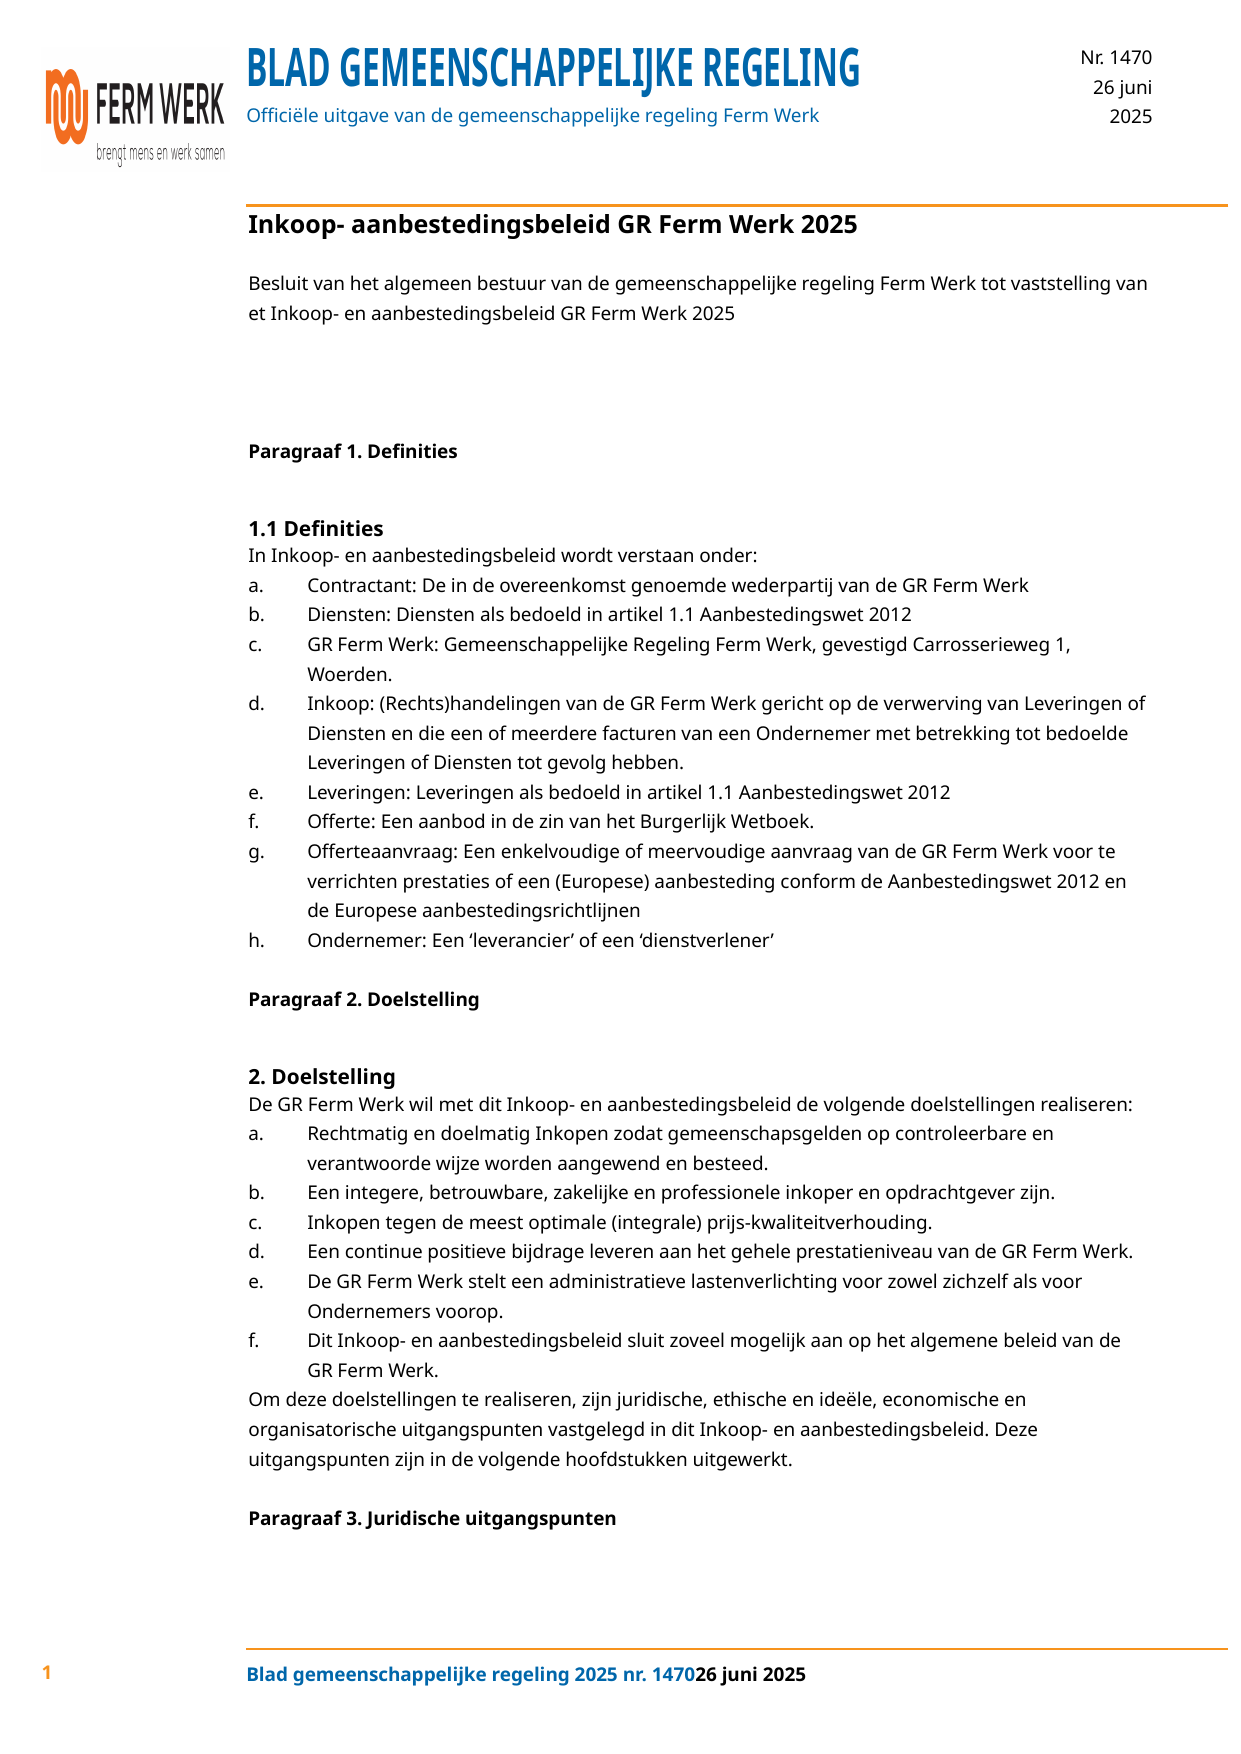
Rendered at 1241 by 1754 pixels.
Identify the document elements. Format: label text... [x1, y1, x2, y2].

list Offerte: Een aanbod in de zin van het Burgerlijk Wetboek. [248, 809, 1152, 834]
list Inkopen tegen de meest optimale (integrale) prijs-kwaliteitverhouding. [248, 1209, 1152, 1235]
list De GR Ferm Werk stelt een administratieve lastenverlichting voor zowel zichzelf als voor Ondernemers voorop. [248, 1268, 1152, 1324]
list Diensten: Diensten als bedoeld in artikel 1.1 Aanbestedingswet 2012 [248, 602, 1152, 627]
list Inkoop: (Rechts)handelingen van de GR Ferm Werk gericht op de verwerving van Leveringen of Diensten en die een of meerdere facturen van een Ondernemer met betrekking tot bedoelde Leveringen of Diensten tot gevolg hebben. [248, 690, 1152, 775]
list GR Ferm Werk: Gemeenschappelijke Regeling Ferm Werk, gevestigd Carrosserieweg 1, Woerden. [248, 631, 1152, 687]
text In Inkoop- en aanbestedingsbeleid wordt verstaan onder: [248, 542, 1152, 568]
text De GR Ferm Werk wil met dit Inkoop- en aanbestedingsbeleid de volgende doelstellingen realiseren: [248, 1091, 1152, 1117]
list Ondernemer: Een ‘leverancier’ of een ‘dienstverlener’ [248, 927, 1152, 953]
text 2. Doelstelling [248, 1062, 1152, 1091]
text Paragraaf 2. Doelstelling [248, 986, 1152, 1012]
list Contractant: De in de overeenkomst genoemde wederpartij van de GR Ferm Werk [248, 572, 1152, 598]
text Besluit van het algemeen bestuur van de gemeenschappelijke regeling Ferm Werk tot vaststelling van et Inkoop- en aanbestedingsbeleid GR Ferm Werk 2025 [248, 270, 1152, 326]
text 1.1 Definities [248, 514, 1152, 542]
picture [41, 47, 231, 172]
text Inkoop- aanbestedingsbeleid GR Ferm Werk 2025 [248, 207, 1152, 241]
list Een continue positieve bijdrage leveren aan het gehele prestatieniveau van de GR Ferm Werk. [248, 1239, 1152, 1264]
list Rechtmatig en doelmatig Inkopen zodat gemeenschapsgelden op controleerbare en verantwoorde wijze worden aangewend en besteed. [248, 1120, 1152, 1176]
text Om deze doelstellingen te realiseren, zijn juridische, ethische en ideële, economische en organisatorische uitgangspunten vastgelegd in dit Inkoop- en aanbestedingsbeleid. Deze uitgangspunten zijn in de volgende hoofdstukken uitgewerkt. [248, 1387, 1152, 1472]
text Paragraaf 1. Definities [248, 438, 1152, 464]
list Offerteaanvraag: Een enkelvoudige of meervoudige aanvraag van de GR Ferm Werk voor te verrichten prestaties of een (Europese) aanbesteding conform de Aanbestedingswet 2012 en de Europese aanbestedingsrichtlijnen [248, 838, 1152, 923]
list Een integere, betrouwbare, zakelijke en professionele inkoper en opdrachtgever zijn. [248, 1179, 1152, 1205]
list Dit Inkoop- en aanbestedingsbeleid sluit zoveel mogelijk aan op het algemene beleid van de GR Ferm Werk. [248, 1327, 1152, 1383]
text Paragraaf 3. Juridische uitgangspunten [248, 1505, 1152, 1531]
list Leveringen: Leveringen als bedoeld in artikel 1.1 Aanbestedingswet 2012 [248, 779, 1152, 805]
